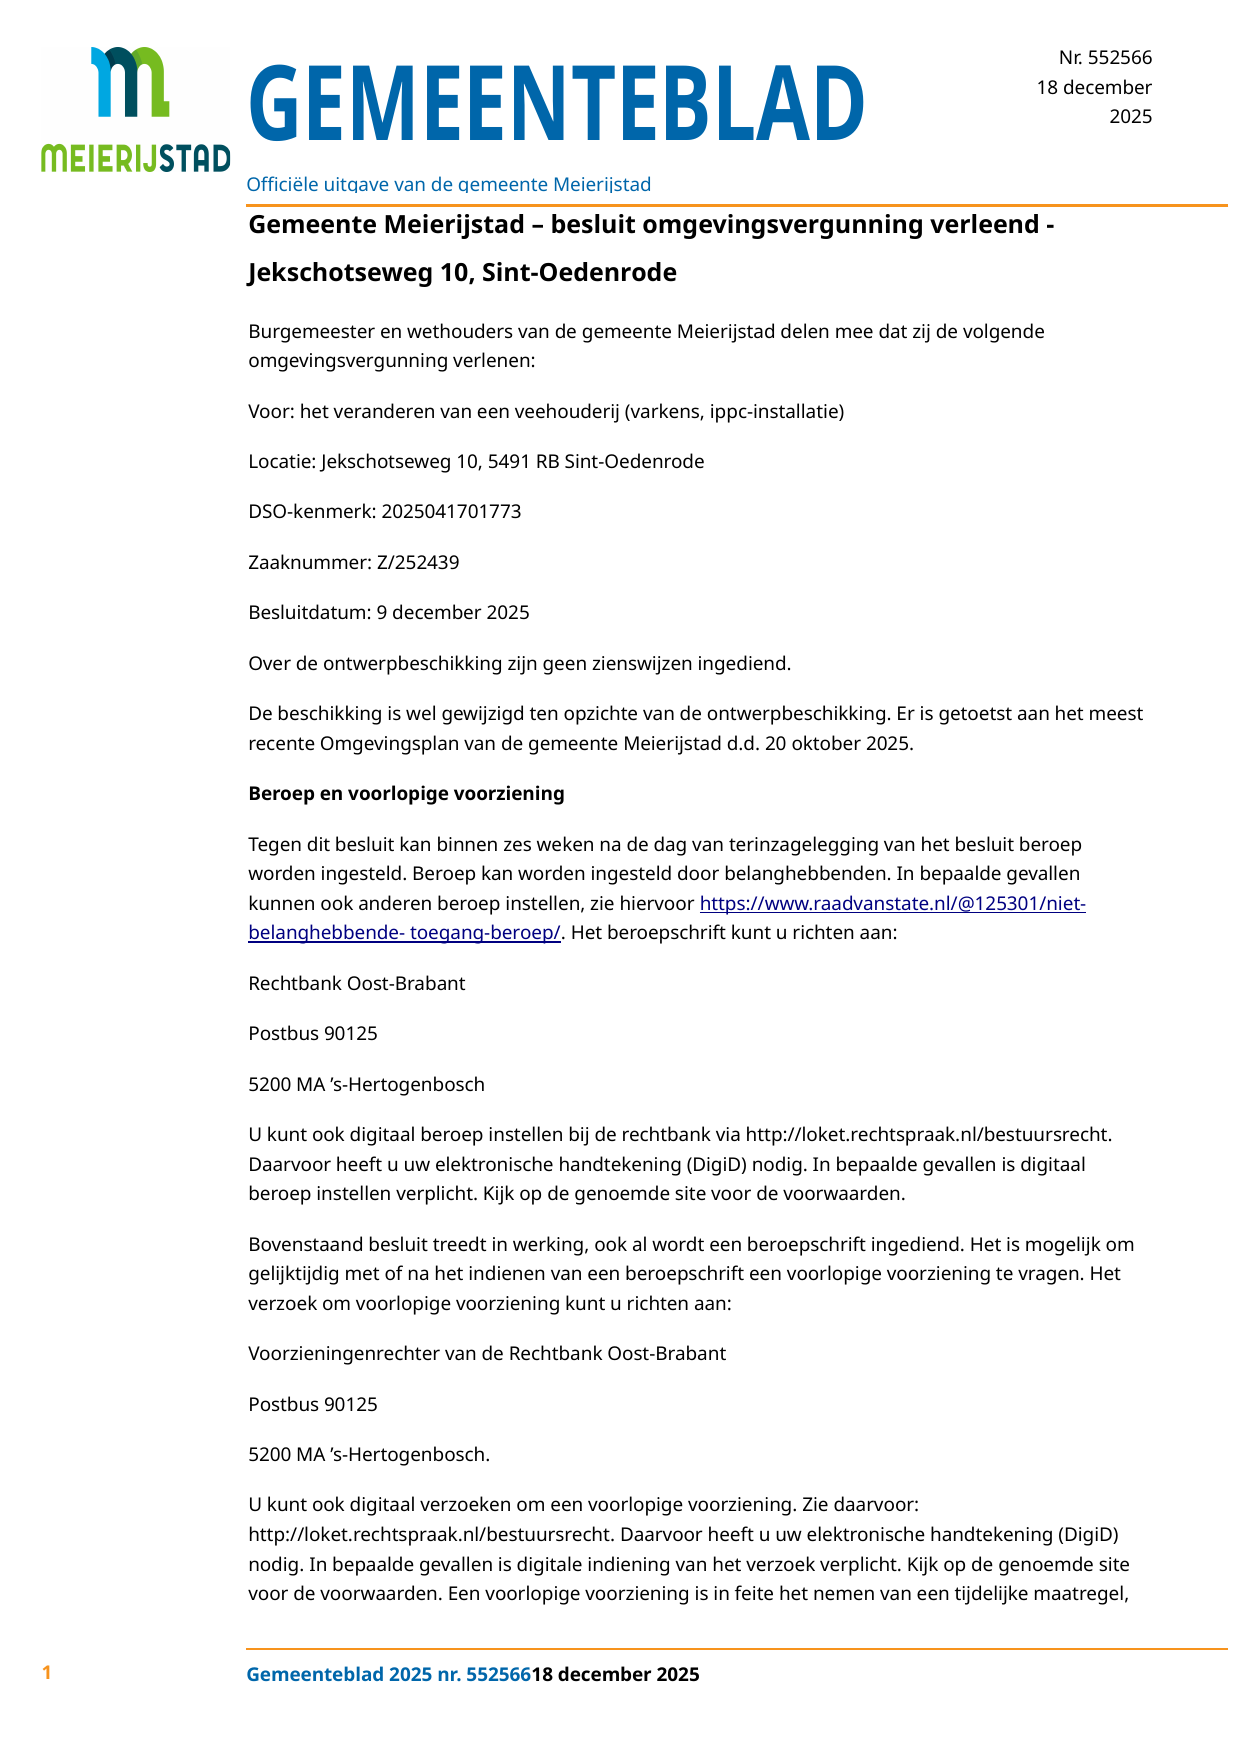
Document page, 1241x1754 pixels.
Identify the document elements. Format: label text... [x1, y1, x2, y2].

text 5200 MA ’s-Hertogenbosch [248, 1071, 1152, 1097]
text Burgemeester en wethouders van de gemeente Meierijstad delen mee dat zij de volgende omgevingsvergunning verlenen: [248, 318, 1152, 373]
text Tegen dit besluit kan binnen zes weken na de dag van terinzagelegging van het besluit beroep worden ingesteld. Beroep kan worden ingesteld door belanghebbenden. In bepaalde gevallen kunnen ook anderen beroep instellen, zie hiervoor https://www.raadvanstate.nl/@125301/niet-belanghebbende- toegang-beroep/. Het beroepschrift kunt u richten aan: [248, 831, 1152, 945]
picture [41, 47, 231, 172]
text Postbus 90125 [248, 1391, 1152, 1417]
text Voor: het veranderen van een veehouderij (varkens, ippc-installatie) [248, 398, 1152, 424]
text U kunt ook digitaal verzoeken om een voorlopige voorziening. Zie daarvoor: http://loket.rechtspraak.nl/bestuursrecht. Daarvoor heeft u uw elektronische handtekening (DigiD) nodig. In bepaalde gevallen is digitale indiening van het verzoek verplicht. Kijk op de genoemde site voor de voorwaarden. Een voorlopige voorziening is in feite het nemen van een tijdelijke maatregel, [248, 1492, 1152, 1606]
text Beroep en voorlopige voorziening [248, 780, 1152, 806]
text Gemeente Meierijstad – besluit omgevingsvergunning verleend - Jekschotseweg 10, Sint-Oedenrode [248, 207, 1152, 288]
text Besluitdatum: 9 december 2025 [248, 599, 1152, 625]
text Bovenstaand besluit treedt in werking, ook al wordt een beroepschrift ingediend. Het is mogelijk om gelijktijdig met of na het indienen van een beroepschrift een voorlopige voorziening te vragen. Het verzoek om voorlopige voorziening kunt u richten aan: [248, 1231, 1152, 1316]
text Rechtbank Oost-Brabant [248, 970, 1152, 996]
text 5200 MA ’s-Hertogenbosch. [248, 1441, 1152, 1467]
text U kunt ook digitaal beroep instellen bij de rechtbank via http://loket.rechtspraak.nl/bestuursrecht. Daarvoor heeft u uw elektronische handtekening (DigiD) nodig. In bepaalde gevallen is digitaal beroep instellen verplicht. Kijk op de genoemde site voor de voorwaarden. [248, 1121, 1152, 1206]
text Zaaknummer: Z/252439 [248, 549, 1152, 575]
text Voorzieningenrechter van de Rechtbank Oost-Brabant [248, 1340, 1152, 1366]
text Postbus 90125 [248, 1020, 1152, 1046]
text Over de ontwerpbeschikking zijn geen zienswijzen ingediend. [248, 650, 1152, 676]
text Locatie: Jekschotseweg 10, 5491 RB Sint-Oedenrode [248, 448, 1152, 474]
text De beschikking is wel gewijzigd ten opzichte van de ontwerpbeschikking. Er is getoetst aan het meest recente Omgevingsplan van de gemeente Meierijstad d.d. 20 oktober 2025. [248, 700, 1152, 756]
text DSO-kenmerk: 2025041701773 [248, 499, 1152, 524]
